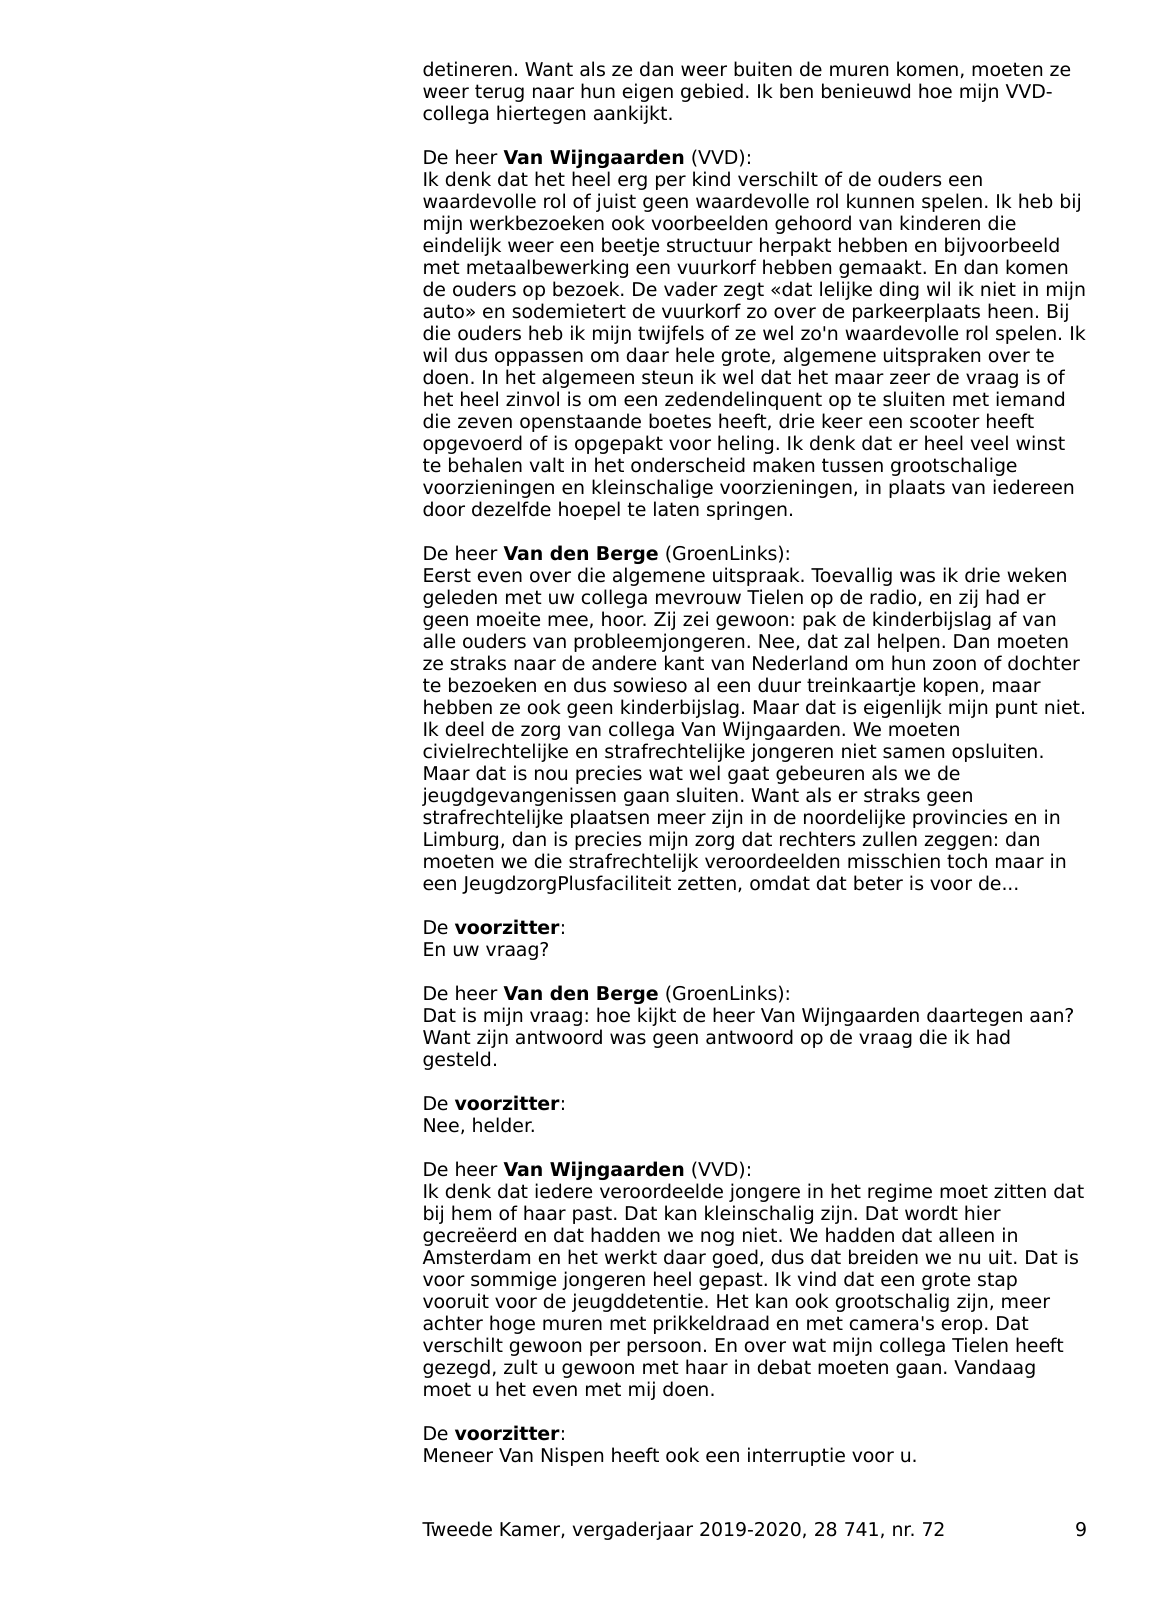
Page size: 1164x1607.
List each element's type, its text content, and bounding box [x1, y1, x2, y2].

text De heer Van den Berge (GroenLinks): [422, 983, 1087, 1005]
text En uw vraag? [422, 939, 1087, 961]
text Ik denk dat iedere veroordeelde jongere in het regime moet zitten dat bij hem of haar past. Dat kan kleinschalig zijn. Dat wordt hier gecreëerd en dat hadden we nog niet. We hadden dat alleen in Amsterdam en het werkt daar goed, dus dat breiden we nu uit. Dat is voor sommige jongeren heel gepast. Ik vind dat een grote stap vooruit voor de jeugddetentie. Het kan ook grootschalig zijn, meer achter hoge muren met prikkeldraad en met camera's erop. Dat verschilt gewoon per persoon. En over wat mijn collega Tielen heeft gezegd, zult u gewoon met haar in debat moeten gaan. Vandaag moet u het even met mij doen. [422, 1181, 1087, 1401]
text De voorzitter: [422, 1423, 1087, 1445]
text detineren. Want als ze dan weer buiten de muren komen, moeten ze weer terug naar hun eigen gebied. Ik ben benieuwd hoe mijn VVD-collega hiertegen aankijkt. [422, 59, 1087, 125]
text De heer Van Wijngaarden (VVD): [422, 147, 1087, 169]
text De voorzitter: [422, 917, 1087, 939]
text Meneer Van Nispen heeft ook een interruptie voor u. [422, 1445, 1087, 1467]
text Nee, helder. [422, 1115, 1087, 1137]
text De voorzitter: [422, 1093, 1087, 1115]
text De heer Van Wijngaarden (VVD): [422, 1159, 1087, 1181]
text Eerst even over die algemene uitspraak. Toevallig was ik drie weken geleden met uw collega mevrouw Tielen op de radio, en zij had er geen moeite mee, hoor. Zij zei gewoon: pak de kinderbijslag af van alle ouders van probleemjongeren. Nee, dat zal helpen. Dan moeten ze straks naar de andere kant van Nederland om hun zoon of dochter te bezoeken en dus sowieso al een duur treinkaartje kopen, maar hebben ze ook geen kinderbijslag. Maar dat is eigenlijk mijn punt niet. Ik deel de zorg van collega Van Wijngaarden. We moeten civielrechtelijke en strafrechtelijke jongeren niet samen opsluiten. Maar dat is nou precies wat wel gaat gebeuren als we de jeugdgevangenissen gaan sluiten. Want als er straks geen strafrechtelijke plaatsen meer zijn in de noordelijke provincies en in Limburg, dan is precies mijn zorg dat rechters zullen zeggen: dan moeten we die strafrechtelijk veroordeelden misschien toch maar in een JeugdzorgPlusfaciliteit zetten, omdat dat beter is voor de... [422, 565, 1087, 895]
text Dat is mijn vraag: hoe kijkt de heer Van Wijngaarden daartegen aan? Want zijn antwoord was geen antwoord op de vraag die ik had gesteld. [422, 1005, 1087, 1071]
text Ik denk dat het heel erg per kind verschilt of de ouders een waardevolle rol of juist geen waardevolle rol kunnen spelen. Ik heb bij mijn werkbezoeken ook voorbeelden gehoord van kinderen die eindelijk weer een beetje structuur herpakt hebben en bijvoorbeeld met metaalbewerking een vuurkorf hebben gemaakt. En dan komen de ouders op bezoek. De vader zegt «dat lelijke ding wil ik niet in mijn auto» en sodemietert de vuurkorf zo over de parkeerplaats heen. Bij die ouders heb ik mijn twijfels of ze wel zo'n waardevolle rol spelen. Ik wil dus oppassen om daar hele grote, algemene uitspraken over te doen. In het algemeen steun ik wel dat het maar zeer de vraag is of het heel zinvol is om een zedendelinquent op te sluiten met iemand die zeven openstaande boetes heeft, drie keer een scooter heeft opgevoerd of is opgepakt voor heling. Ik denk dat er heel veel winst te behalen valt in het onderscheid maken tussen grootschalige voorzieningen en kleinschalige voorzieningen, in plaats van iedereen door dezelfde hoepel te laten springen. [422, 169, 1087, 521]
text De heer Van den Berge (GroenLinks): [422, 543, 1087, 565]
